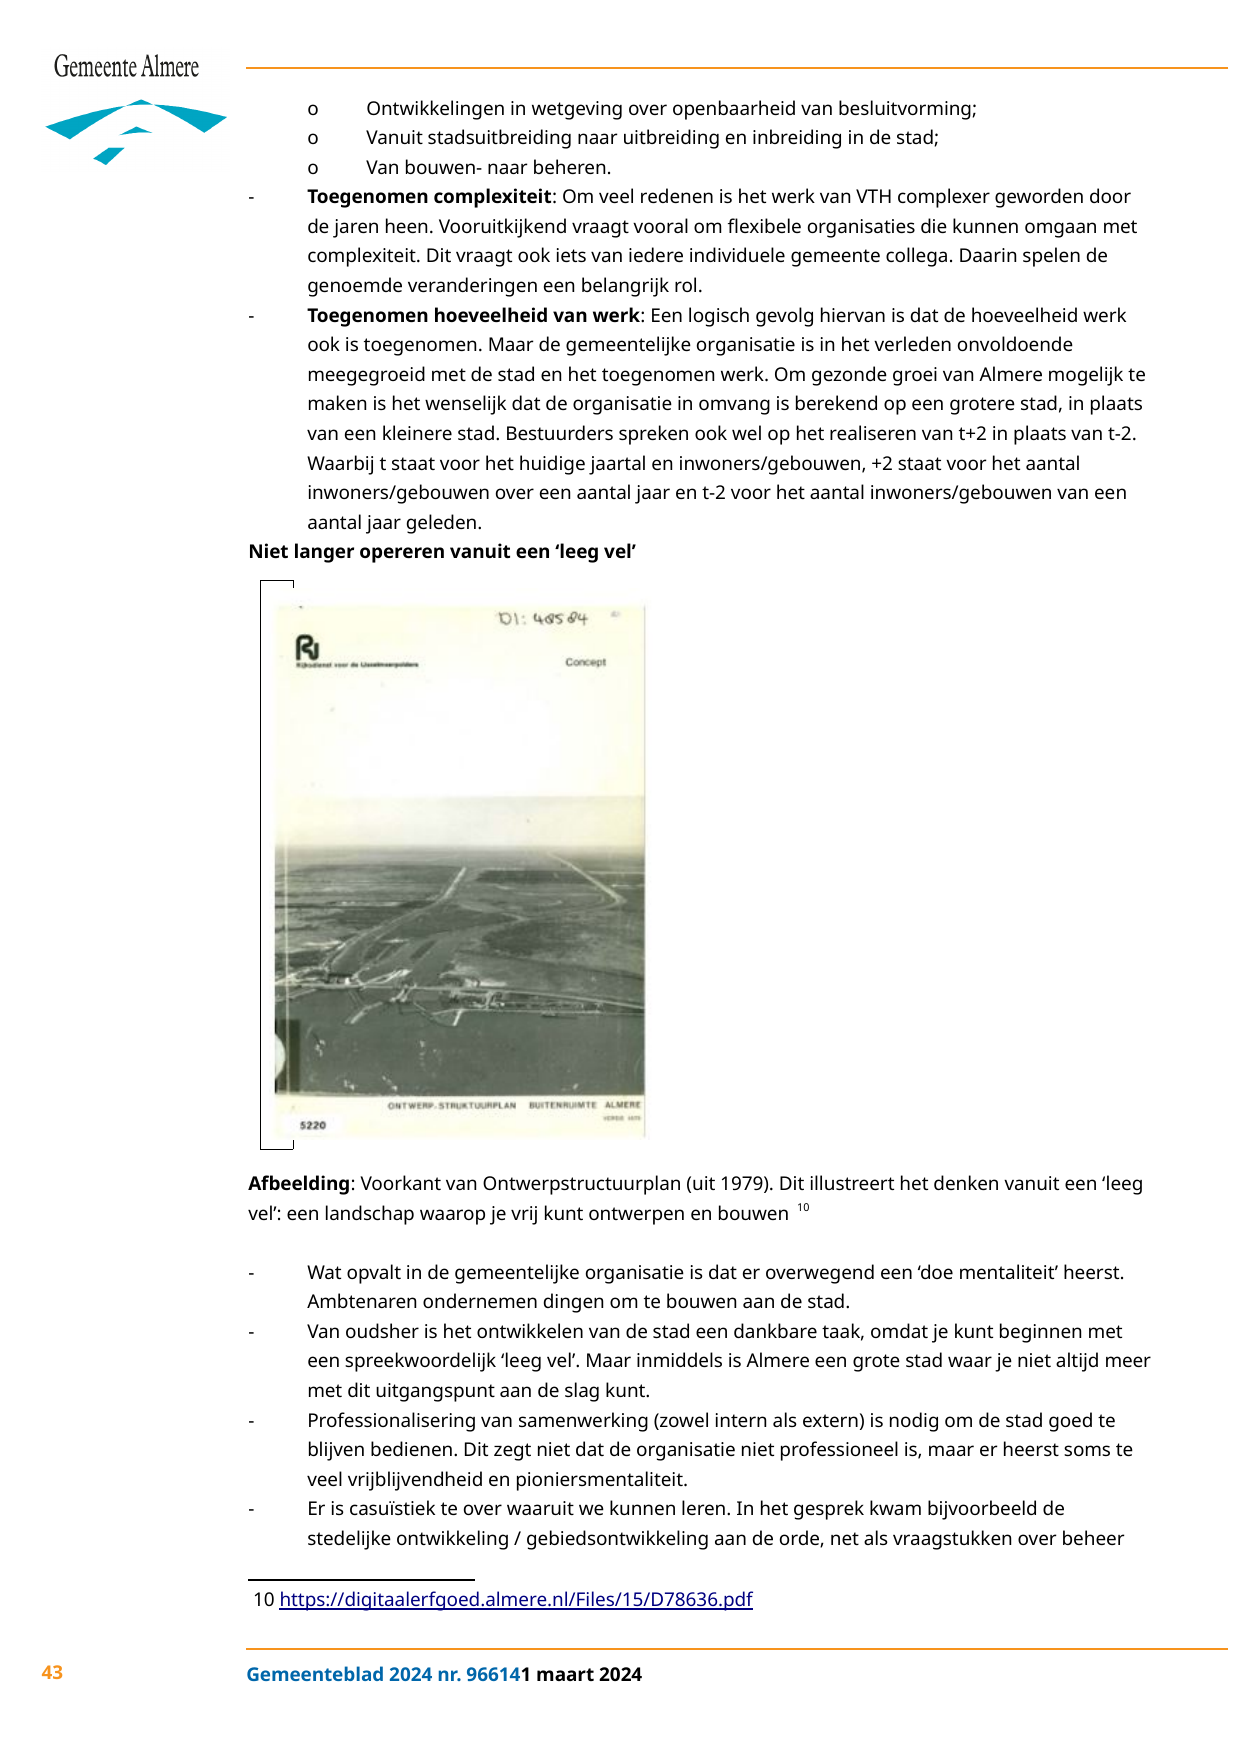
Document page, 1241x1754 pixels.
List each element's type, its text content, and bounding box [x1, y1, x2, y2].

list Van bouwen- naar beheren. [307, 154, 1152, 180]
picture [41, 47, 231, 172]
list Toegenomen hoeveelheid van werk: Een logisch gevolg hiervan is dat de hoeveelheid werk ook is toegenomen. Maar de gemeentelijke organisatie is in het verleden onvoldoende meegegroeid met de stad en het toegenomen werk. Om gezonde groei van Almere mogelijk te maken is het wenselijk dat de organisatie in omvang is berekend op een grotere stad, in plaats van een kleinere stad. Bestuurders spreken ook wel op het realiseren van t+2 in plaats van t-2. Waarbij t staat voor het huidige jaartal en inwoners/gebouwen, +2 staat voor het aantal inwoners/gebouwen over een aantal jaar en t-2 voor het aantal inwoners/gebouwen van een aantal jaar geleden. [248, 302, 1152, 535]
text https://digitaalerfgoed.almere.nl/Files/15/D78636.pdf [248, 1586, 1152, 1612]
list Wat opvalt in de gemeentelijke organisatie is dat er overwegend een ‘doe mentaliteit’ heerst. Ambtenaren ondernemen dingen om te bouwen aan de stad. [248, 1259, 1152, 1314]
text Afbeelding: Voorkant van Ontwerpstructuurplan (uit 1979). Dit illustreert het denken vanuit een ‘leeg vel’: een landschap waarop je vrij kunt ontwerpen en bouwen [248, 1170, 1152, 1226]
list Van oudsher is het ontwikkelen van de stad een dankbare taak, omdat je kunt beginnen met een spreekwoordelijk ‘leeg vel’. Maar inmiddels is Almere een grote stad waar je niet altijd meer met dit uitgangspunt aan de slag kunt. [248, 1318, 1152, 1403]
list Professionalisering van samenwerking (zowel intern als extern) is nodig om de stad goed te blijven bedienen. Dit zegt niet dat de organisatie niet professioneel is, maar er heerst soms te veel vrijblijvendheid en pioniersmentaliteit. [248, 1407, 1152, 1492]
text Niet langer opereren vanuit een ‘leeg vel’ [248, 538, 1152, 564]
list Toegenomen complexiteit: Om veel redenen is het werk van VTH complexer geworden door de jaren heen. Vooruitkijkend vraagt vooral om flexibele organisaties die kunnen omgaan met complexiteit. Dit vraagt ook iets van iedere individuele gemeente collega. Daarin spelen de genoemde veranderingen een belangrijk rol. [248, 183, 1152, 298]
list Er is casuïstiek te over waaruit we kunnen leren. In het gesprek kwam bijvoorbeeld de stedelijke ontwikkeling / gebiedsontwikkeling aan de orde, net als vraagstukken over beheer [248, 1496, 1152, 1551]
list Vanuit stadsuitbreiding naar uitbreiding en inbreiding in de stad; [307, 124, 1152, 150]
picture [268, 588, 771, 1140]
list Ontwikkelingen in wetgeving over openbaarheid van besluitvorming; [307, 95, 1152, 121]
